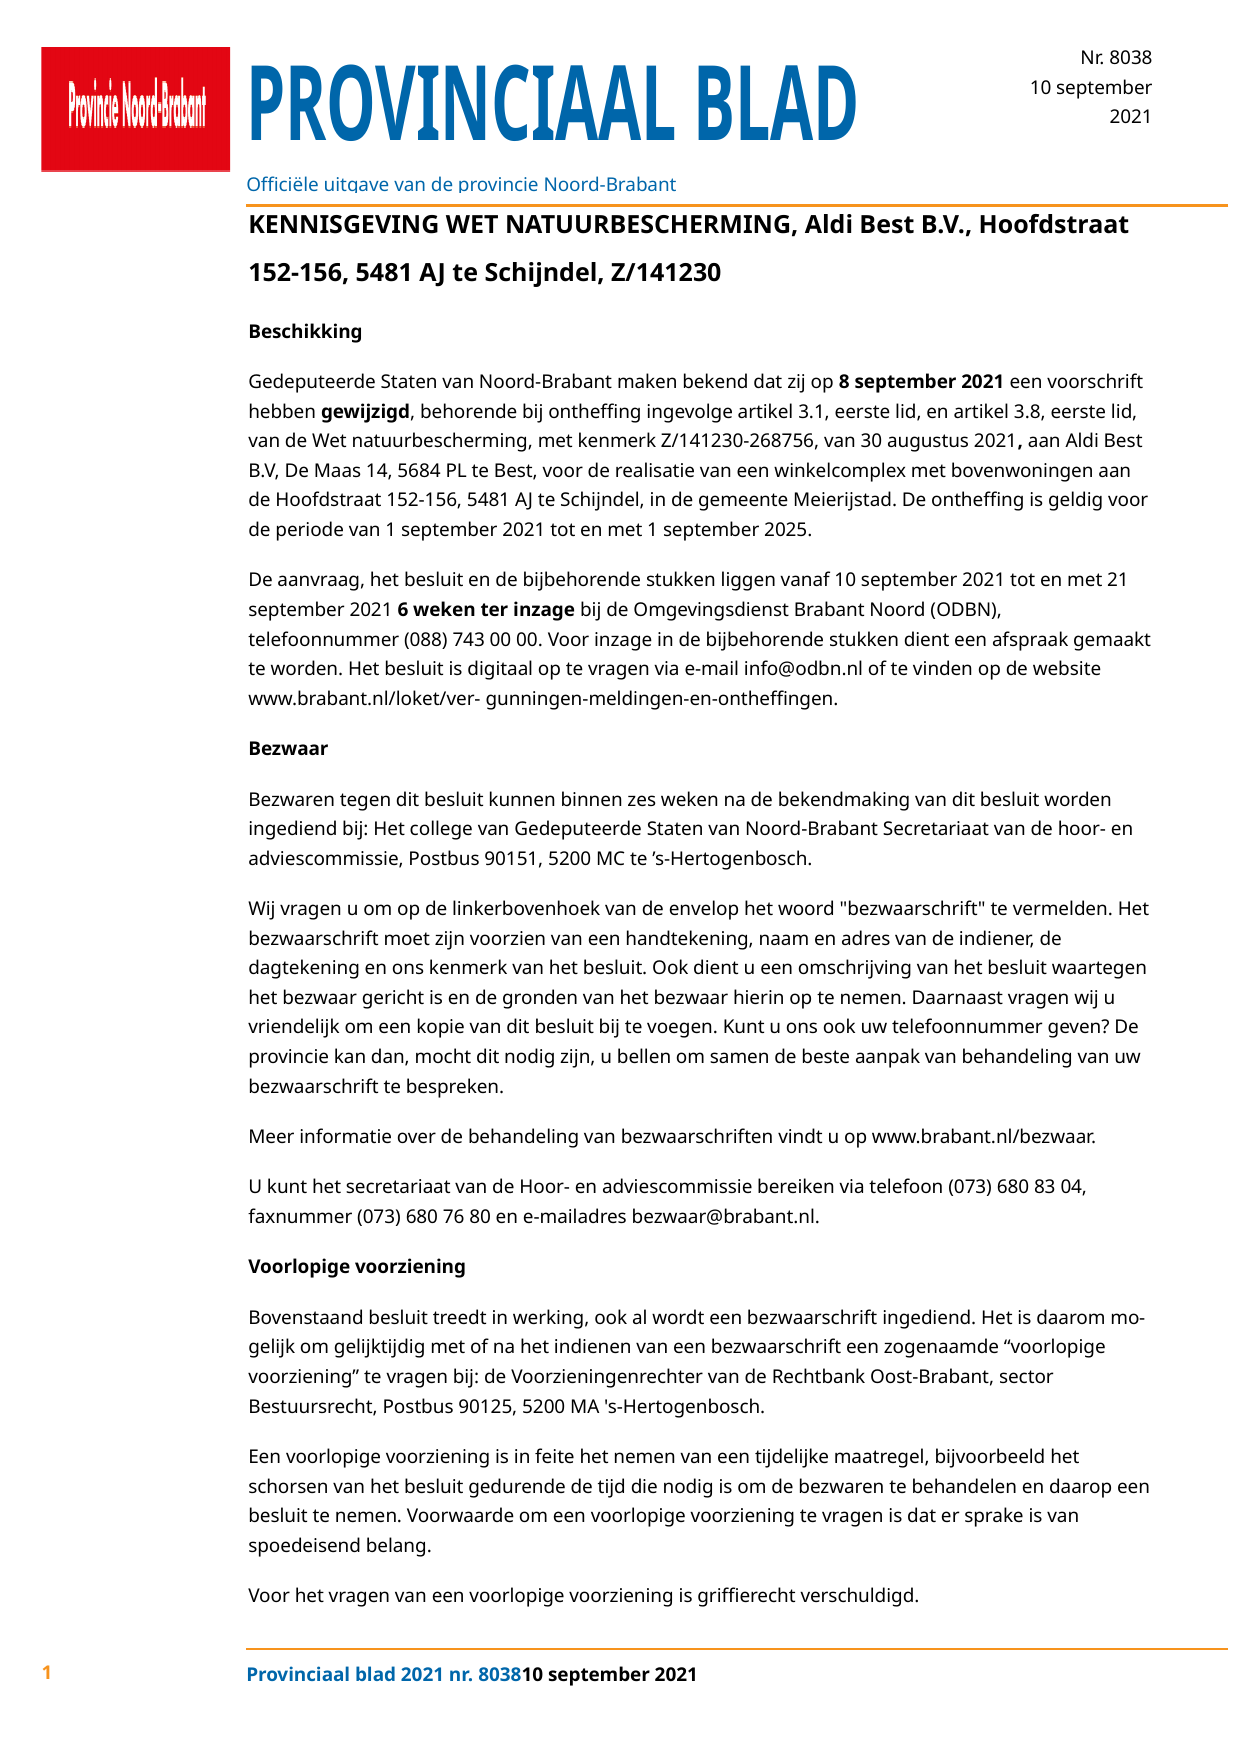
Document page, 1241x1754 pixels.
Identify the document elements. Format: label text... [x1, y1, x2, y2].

picture [41, 47, 231, 172]
text Beschikking [248, 318, 1152, 344]
text De aanvraag, het besluit en de bijbehorende stukken liggen vanaf 10 september 2021 tot en met 21 september 2021 6 weken ter inzage bij de Omgevingsdienst Brabant Noord (ODBN), telefoonnummer (088) 743 00 00. Voor inzage in de bijbehorende stukken dient een afspraak gemaakt te worden. Het besluit is digitaal op te vragen via e-mail info@odbn.nl of te vinden op de website www.brabant.nl/loket/ver- gunningen-meldingen-en-ontheffingen. [248, 567, 1152, 711]
text Meer informatie over de behandeling van bezwaarschriften vindt u op www.brabant.nl/bezwaar. [248, 1123, 1152, 1149]
text Bovenstaand besluit treedt in werking, ook al wordt een bezwaarschrift ingediend. Het is daarom mo- gelijk om gelijktijdig met of na het indienen van een bezwaarschrift een zogenaamde “voorlopige voorziening” te vragen bij: de Voorzieningenrechter van de Rechtbank Oost-Brabant, sector Bestuursrecht, Postbus 90125, 5200 MA 's-Hertogenbosch. [248, 1304, 1152, 1419]
text Bezwaar [248, 735, 1152, 761]
text Voor het vragen van een voorlopige voorziening is griffierecht verschuldigd. [248, 1582, 1152, 1608]
text Wij vragen u om op de linkerbovenhoek van de envelop het woord "bezwaarschrift" te vermelden. Het bezwaarschrift moet zijn voorzien van een handtekening, naam en adres van de indiener, de dagtekening en ons kenmerk van het besluit. Ook dient u een omschrijving van het besluit waartegen het bezwaar gericht is en de gronden van het bezwaar hierin op te nemen. Daarnaast vragen wij u vriendelijk om een kopie van dit besluit bij te voegen. Kunt u ons ook uw telefoonnummer geven? De provincie kan dan, mocht dit nodig zijn, u bellen om samen de beste aanpak van behandeling van uw bezwaarschrift te bespreken. [248, 895, 1152, 1099]
text Een voorlopige voorziening is in feite het nemen van een tijdelijke maatregel, bijvoorbeeld het schorsen van het besluit gedurende de tijd die nodig is om de bezwaren te behandelen en daarop een besluit te nemen. Voorwaarde om een voorlopige voorziening te vragen is dat er sprake is van spoedeisend belang. [248, 1443, 1152, 1558]
text Gedeputeerde Staten van Noord-Brabant maken bekend dat zij op 8 september 2021 een voorschrift hebben gewijzigd, behorende bij ontheffing ingevolge artikel 3.1, eerste lid, en artikel 3.8, eerste lid, van de Wet natuurbescherming, met kenmerk Z/141230-268756, van 30 augustus 2021, aan Aldi Best B.V, De Maas 14, 5684 PL te Best, voor de realisatie van een winkelcomplex met bovenwoningen aan de Hoofdstraat 152-156, 5481 AJ te Schijndel, in de gemeente Meierijstad. De ontheffing is geldig voor de periode van 1 september 2021 tot en met 1 september 2025. [248, 368, 1152, 542]
text Voorlopige voorziening [248, 1254, 1152, 1279]
text KENNISGEVING WET NATUURBESCHERMING, Aldi Best B.V., Hoofdstraat 152-156, 5481 AJ te Schijndel, Z/141230 [248, 207, 1152, 288]
text Bezwaren tegen dit besluit kunnen binnen zes weken na de bekendmaking van dit besluit worden ingediend bij: Het college van Gedeputeerde Staten van Noord-Brabant Secretariaat van de hoor- en adviescommissie, Postbus 90151, 5200 MC te ’s-Hertogenbosch. [248, 786, 1152, 871]
text U kunt het secretariaat van de Hoor- en adviescommissie bereiken via telefoon (073) 680 83 04, faxnummer (073) 680 76 80 en e-mailadres bezwaar@brabant.nl. [248, 1174, 1152, 1229]
